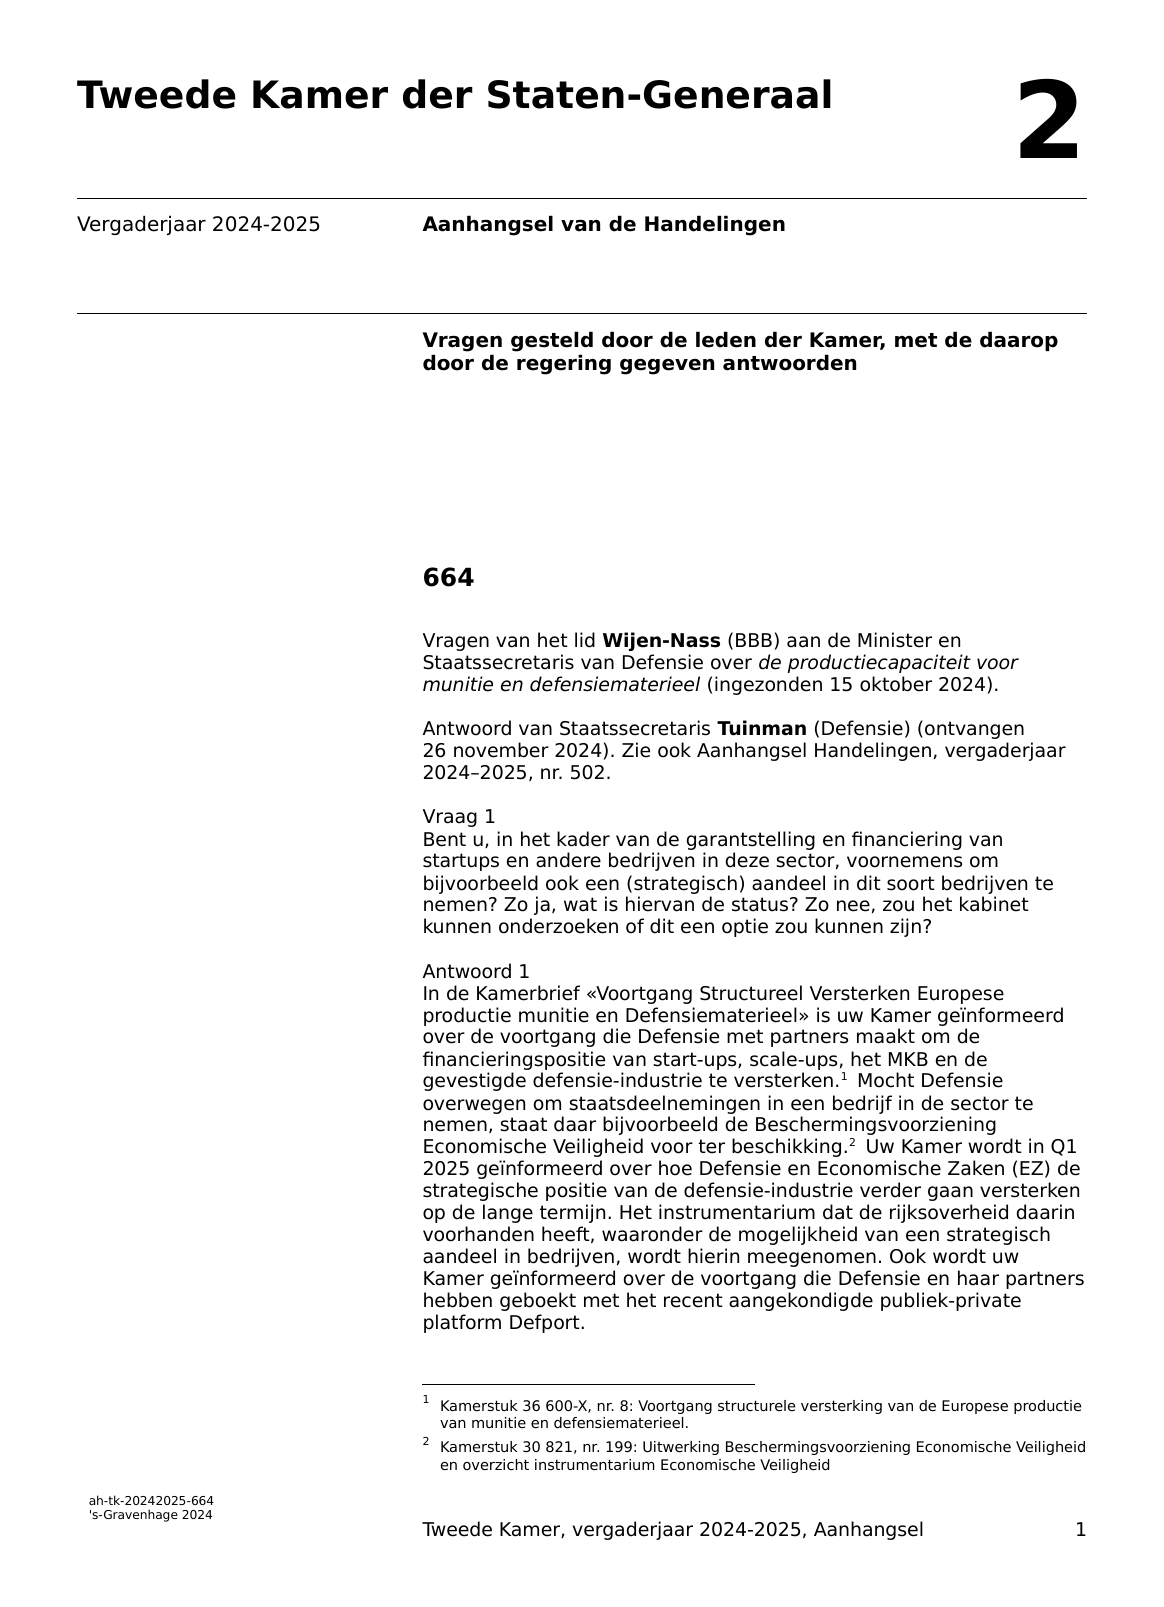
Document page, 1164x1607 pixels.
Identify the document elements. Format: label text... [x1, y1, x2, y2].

text 664 [422, 563, 1087, 592]
table_cell Aanhangsel van de Handelingen [422, 199, 1087, 313]
text Vraag 1 [422, 806, 1087, 828]
text Antwoord 1 [422, 961, 1087, 982]
text ah-tk-20242025-664 [88, 1494, 323, 1508]
text Antwoord van Staatssecretaris Tuinman (Defensie) (ontvangen 26 november 2024). Zie ook Aanhangsel Handelingen, vergaderjaar 2024–2025, nr. 502. [422, 718, 1087, 784]
text Bent u, in het kader van de garantstelling en financiering van startups en andere bedrijven in deze sector, voornemens om bijvoorbeeld ook een (strategisch) aandeel in dit soort bedrijven te nemen? Zo ja, wat is hiervan de status? Zo nee, zou het kabinet kunnen onderzoeken of dit een optie zou kunnen zijn? [422, 828, 1087, 938]
table_cell Vergaderjaar 2024-2025 [77, 199, 422, 313]
table_cell Vragen gesteld door de leden der Kamer, met de daarop door de regering gegeven antwoorden [422, 314, 1087, 375]
table_header Tweede Kamer der Staten-Generaal [77, 59, 886, 198]
text Vragen van het lid Wijen-Nass (BBB) aan de Minister en Staatssecretaris van Defensie over de productiecapaciteit voor munitie en defensiematerieel (ingezonden 15 oktober 2024). [422, 630, 1087, 696]
text Kamerstuk 36 600-X, nr. 8: Voortgang structurele versterking van de Europese productie van munitie en defensiematerieel. [422, 1393, 1087, 1432]
table_header 2 [886, 59, 1087, 198]
text 's-Gravenhage 2024 [88, 1508, 323, 1522]
text In de Kamerbrief «Voortgang Structureel Versterken Europese productie munitie en Defensiematerieel» is uw Kamer geïnformeerd over de voortgang die Defensie met partners maakt om de financieringspositie van start-ups, scale-ups, het MKB en de gevestigde defensie-industrie te versterken. Mocht Defensie overwegen om staatsdeelnemingen in een bedrijf in de sector te nemen, staat daar bijvoorbeeld de Beschermingsvoorziening Economische Veiligheid voor ter beschikking. Uw Kamer wordt in Q1 2025 geïnformeerd over hoe Defensie en Economische Zaken (EZ) de strategische positie van de defensie-industrie verder gaan versterken op de lange termijn. Het instrumentarium dat de rijksoverheid daarin voorhanden heeft, waaronder de mogelijkheid van een strategisch aandeel in bedrijven, wordt hierin meegenomen. Ook wordt uw Kamer geïnformeerd over de voortgang die Defensie en haar partners hebben geboekt met het recent aangekondigde publiek-private platform Defport. [422, 982, 1087, 1334]
table_cell [77, 314, 422, 375]
text Kamerstuk 30 821, nr. 199: Uitwerking Beschermingsvoorziening Economische Veiligheid en overzicht instrumentarium Economische Veiligheid [422, 1435, 1087, 1474]
